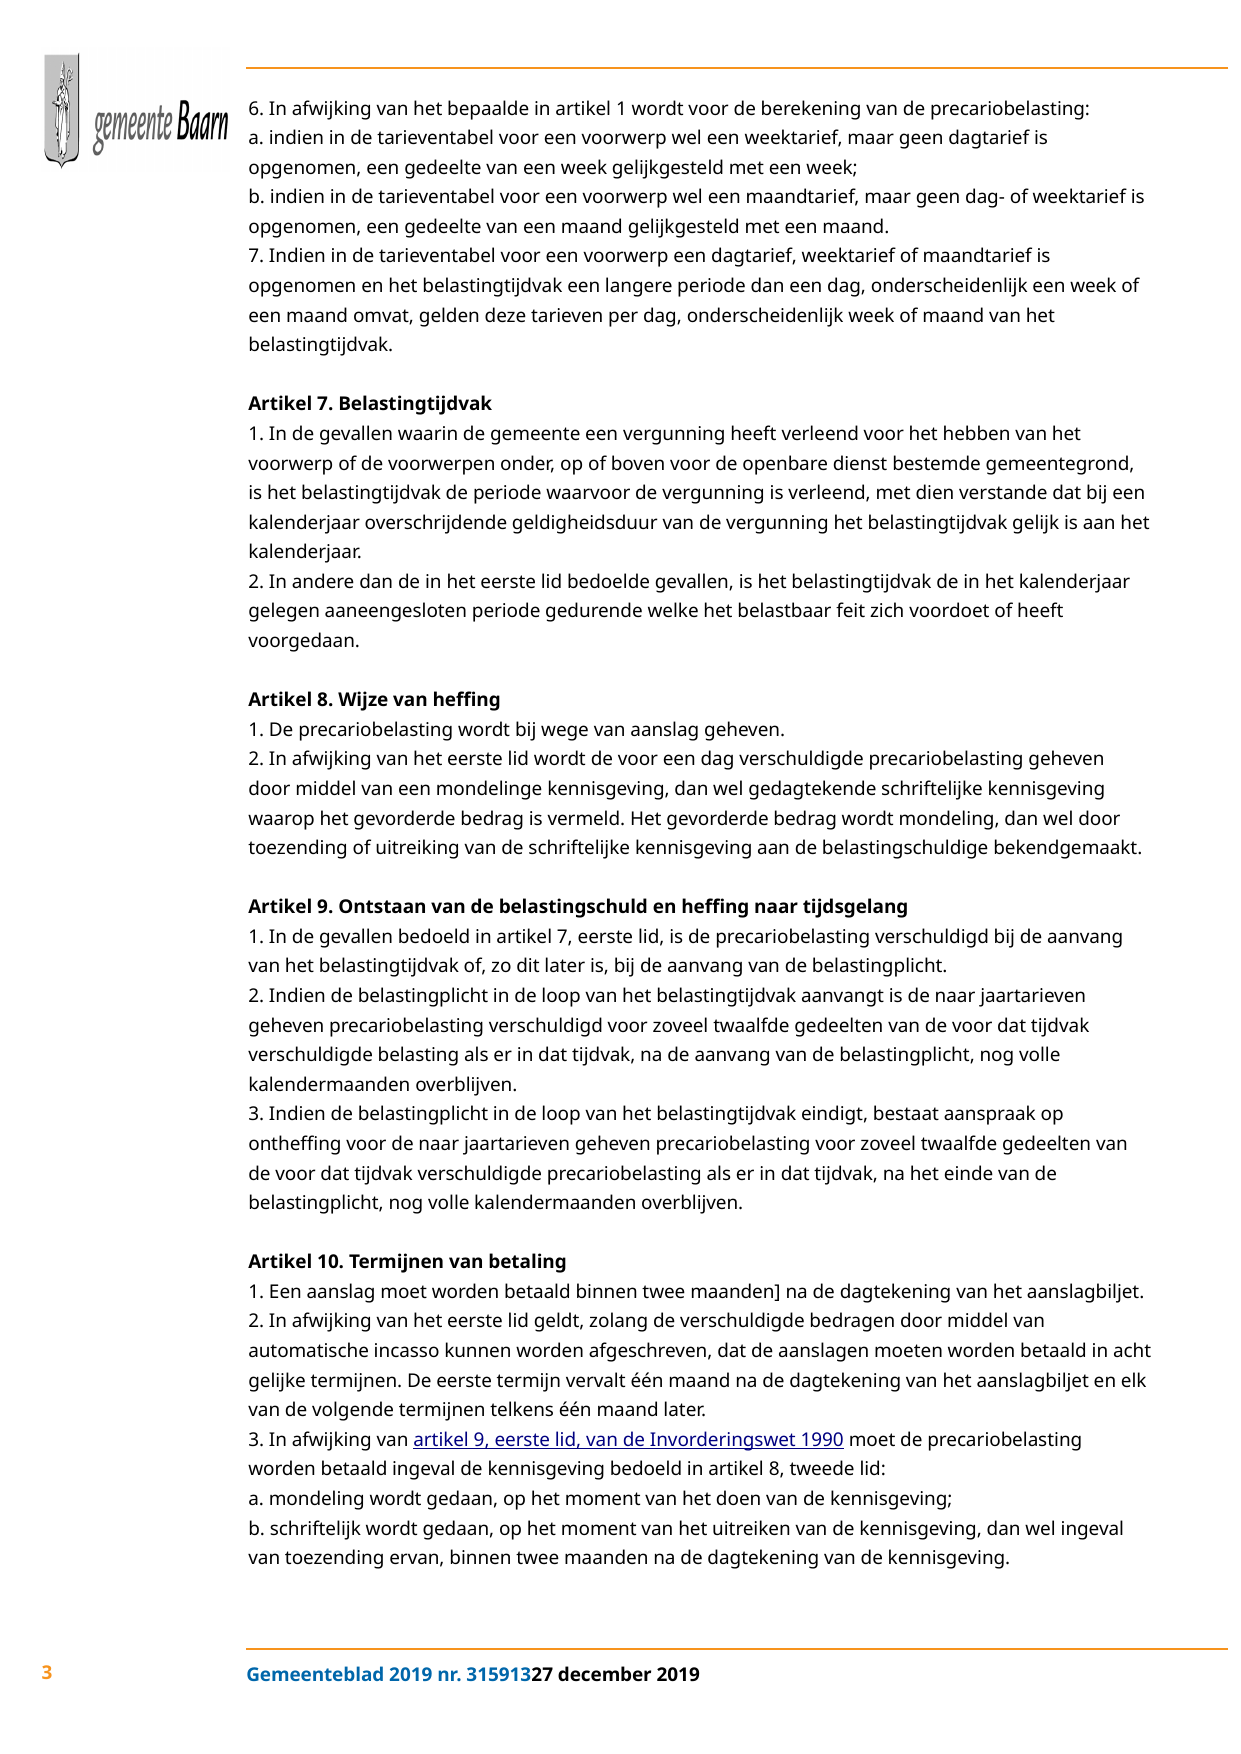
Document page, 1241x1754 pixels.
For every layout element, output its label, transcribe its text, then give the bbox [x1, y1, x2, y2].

text Artikel 7. Belastingtijdvak [248, 391, 1152, 416]
text 6. In afwijking van het bepaalde in artikel 1 wordt voor de berekening van de precariobelasting: [248, 95, 1152, 121]
text 1. Een aanslag moet worden betaald binnen twee maanden] na de dagtekening van het aanslagbiljet. [248, 1278, 1152, 1304]
text 2. In afwijking van het eerste lid wordt de voor een dag verschuldigde precariobelasting geheven door middel van een mondelinge kennisgeving, dan wel gedagtekende schriftelijke kennisgeving waarop het gevorderde bedrag is vermeld. Het gevorderde bedrag wordt mondeling, dan wel door toezending of uitreiking van de schriftelijke kennisgeving aan de belastingschuldige bekendgemaakt. [248, 746, 1152, 860]
text b. indien in de tarieventabel voor een voorwerp wel een maandtarief, maar geen dag- of weektarief is opgenomen, een gedeelte van een maand gelijkgesteld met een maand. [248, 183, 1152, 239]
text Artikel 10. Termijnen van betaling [248, 1248, 1152, 1274]
text 7. Indien in de tarieventabel voor een voorwerp een dagtarief, weektarief of maandtarief is opgenomen en het belastingtijdvak een langere periode dan een dag, onderscheidenlijk een week of een maand omvat, gelden deze tarieven per dag, onderscheidenlijk week of maand van het belastingtijdvak. [248, 243, 1152, 357]
text 3. Indien de belastingplicht in de loop van het belastingtijdvak eindigt, bestaat aanspraak op ontheffing voor de naar jaartarieven geheven precariobelasting voor zoveel twaalfde gedeelten van de voor dat tijdvak verschuldigde precariobelasting als er in dat tijdvak, na het einde van de belastingplicht, nog volle kalendermaanden overblijven. [248, 1101, 1152, 1215]
text Artikel 8. Wijze van heffing [248, 686, 1152, 712]
text 2. Indien de belastingplicht in de loop van het belastingtijdvak aanvangt is de naar jaartarieven geheven precariobelasting verschuldigd voor zoveel twaalfde gedeelten van de voor dat tijdvak verschuldigde belasting als er in dat tijdvak, na de aanvang van de belastingplicht, nog volle kalendermaanden overblijven. [248, 982, 1152, 1097]
text a. indien in de tarieventabel voor een voorwerp wel een weektarief, maar geen dagtarief is opgenomen, een gedeelte van een week gelijkgesteld met een week; [248, 124, 1152, 180]
text 1. De precariobelasting wordt bij wege van aanslag geheven. [248, 716, 1152, 742]
text Artikel 9. Ontstaan van de belastingschuld en heffing naar tijdsgelang [248, 893, 1152, 919]
text 2. In andere dan de in het eerste lid bedoelde gevallen, is het belastingtijdvak de in het kalenderjaar gelegen aaneengesloten periode gedurende welke het belastbaar feit zich voordoet of heeft voorgedaan. [248, 568, 1152, 653]
text 1. In de gevallen bedoeld in artikel 7, eerste lid, is de precariobelasting verschuldigd bij de aanvang van het belastingtijdvak of, zo dit later is, bij de aanvang van de belastingplicht. [248, 923, 1152, 978]
text a. mondeling wordt gedaan, op het moment van het doen van de kennisgeving; [248, 1485, 1152, 1511]
text 3. In afwijking van artikel 9, eerste lid, van de Invorderingswet 1990 moet de precariobelasting worden betaald ingeval de kennisgeving bedoeld in artikel 8, tweede lid: [248, 1426, 1152, 1481]
picture [41, 47, 231, 172]
text 1. In de gevallen waarin de gemeente een vergunning heeft verleend voor het hebben van het voorwerp of de voorwerpen onder, op of boven voor de openbare dienst bestemde gemeentegrond, is het belastingtijdvak de periode waarvoor de vergunning is verleend, met dien verstande dat bij een kalenderjaar overschrijdende geldigheidsduur van de vergunning het belastingtijdvak gelijk is aan het kalenderjaar. [248, 420, 1152, 564]
text b. schriftelijk wordt gedaan, op het moment van het uitreiken van de kennisgeving, dan wel ingeval van toezending ervan, binnen twee maanden na de dagtekening van de kennisgeving. [248, 1515, 1152, 1570]
text 2. In afwijking van het eerste lid geldt, zolang de verschuldigde bedragen door middel van automatische incasso kunnen worden afgeschreven, dat de aanslagen moeten worden betaald in acht gelijke termijnen. De eerste termijn vervalt één maand na de dagtekening van het aanslagbiljet en elk van de volgende termijnen telkens één maand later. [248, 1308, 1152, 1422]
